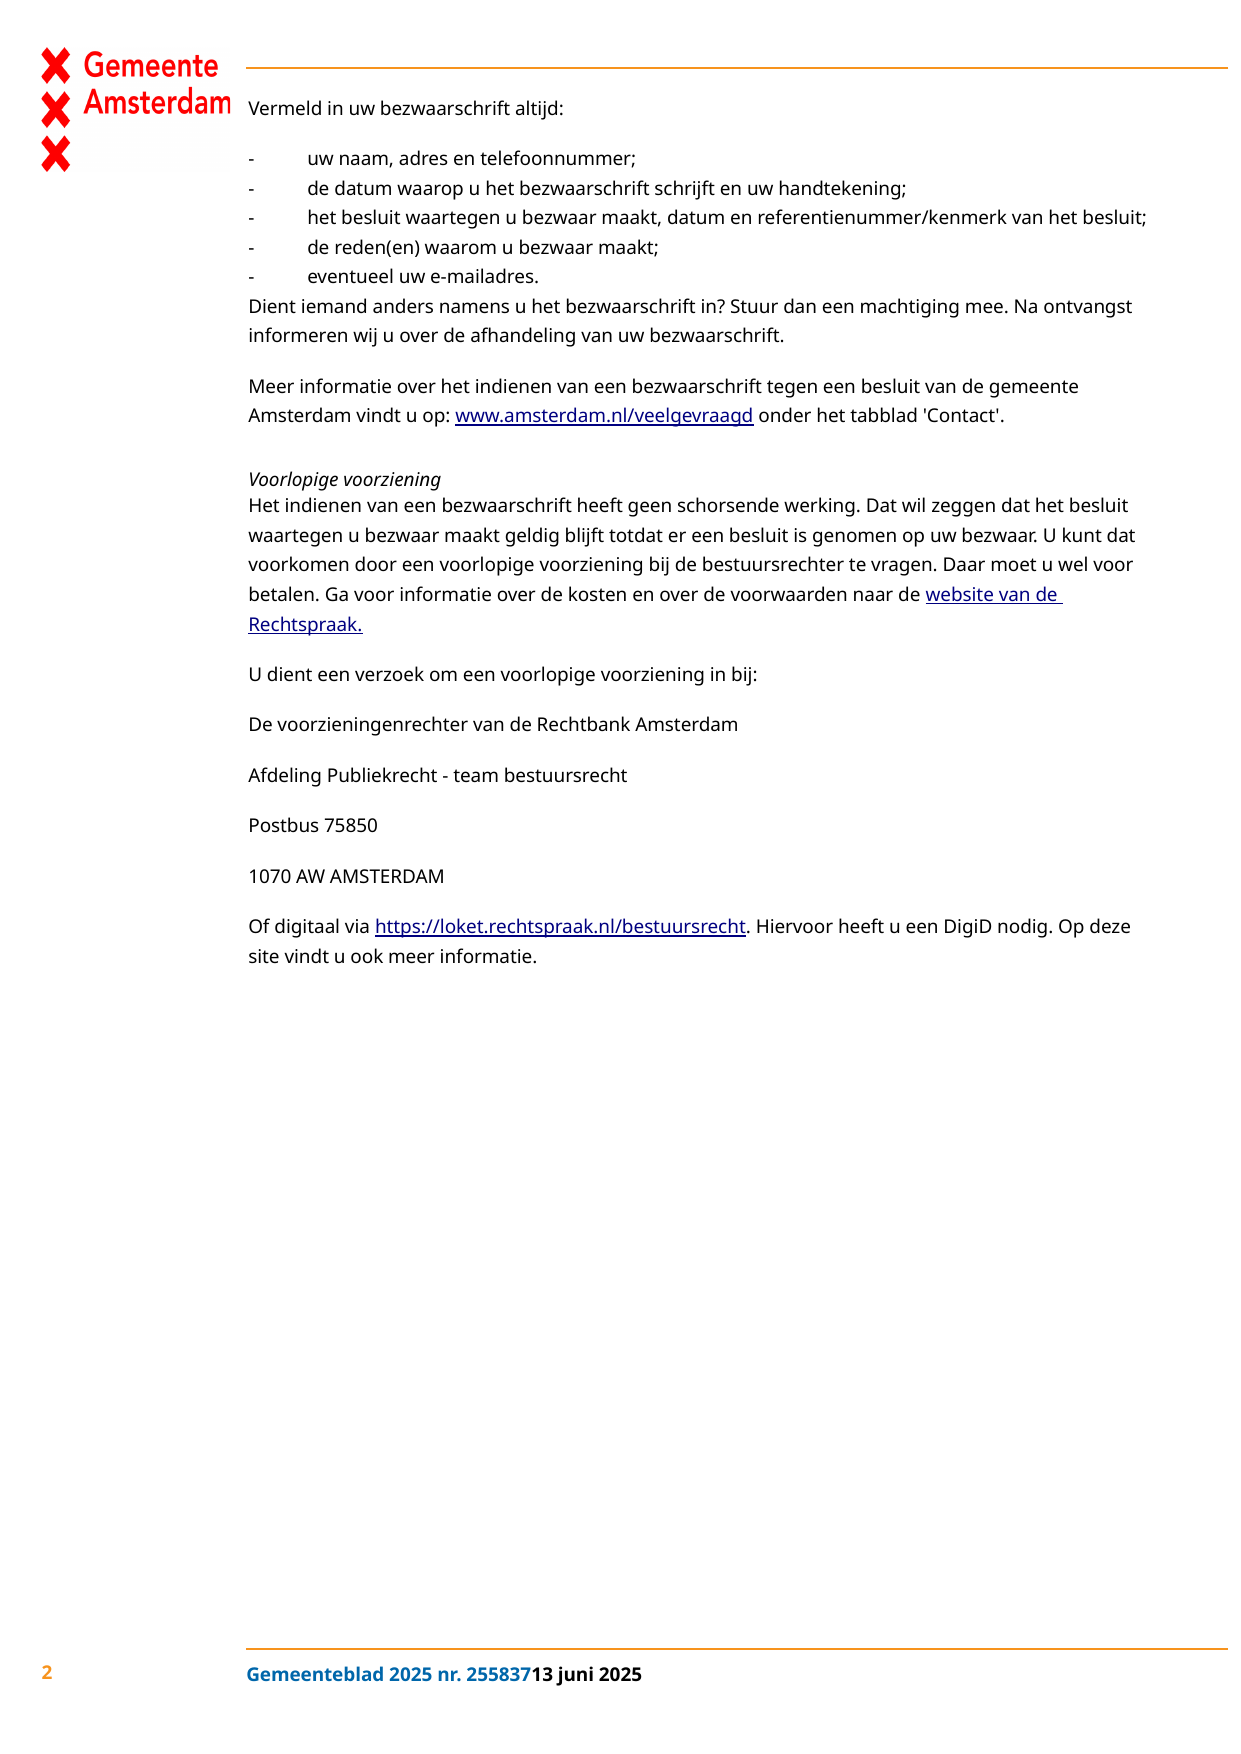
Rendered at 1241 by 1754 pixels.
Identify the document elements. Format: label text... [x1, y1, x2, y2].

text Postbus 75850 [248, 812, 1152, 838]
text Of digitaal via https://loket.rechtspraak.nl/bestuursrecht. Hiervoor heeft u een DigiD nodig. Op deze site vindt u ook meer informatie. [248, 913, 1152, 968]
picture [41, 47, 231, 172]
text 1070 AW AMSTERDAM [248, 863, 1152, 888]
text Vermeld in uw bezwaarschrift altijd: [248, 95, 1152, 121]
text Meer informatie over het indienen van een bezwaarschrift tegen een besluit van de gemeente Amsterdam vindt u op: www.amsterdam.nl/veelgevraagd onder het tabblad 'Contact'. [248, 373, 1152, 428]
text Afdeling Publiekrecht - team bestuursrecht [248, 762, 1152, 788]
list het besluit waartegen u bezwaar maakt, datum en referentienummer/kenmerk van het besluit; [248, 204, 1152, 230]
text Dient iemand anders namens u het bezwaarschrift in? Stuur dan een machtiging mee. Na ontvangst informeren wij u over de afhandeling van uw bezwaarschrift. [248, 293, 1152, 348]
text De voorzieningenrechter van de Rechtbank Amsterdam [248, 712, 1152, 737]
text Het indienen van een bezwaarschrift heeft geen schorsende werking. Dat wil zeggen dat het besluit waartegen u bezwaar maakt geldig blijft totdat er een besluit is genomen op uw bezwaar. U kunt dat voorkomen door een voorlopige voorziening bij de bestuursrechter te vragen. Daar moet u wel voor betalen. Ga voor informatie over de kosten en over de voorwaarden naar de website van de Rechtspraak. [248, 492, 1152, 636]
list eventueel uw e-mailadres. [248, 263, 1152, 289]
text Voorlopige voorziening [248, 467, 1152, 492]
text U dient een verzoek om een voorlopige voorziening in bij: [248, 661, 1152, 687]
list de datum waarop u het bezwaarschrift schrijft en uw handtekening; [248, 175, 1152, 201]
list de reden(en) waarom u bezwaar maakt; [248, 234, 1152, 260]
list uw naam, adres en telefoonnummer; [248, 145, 1152, 171]
